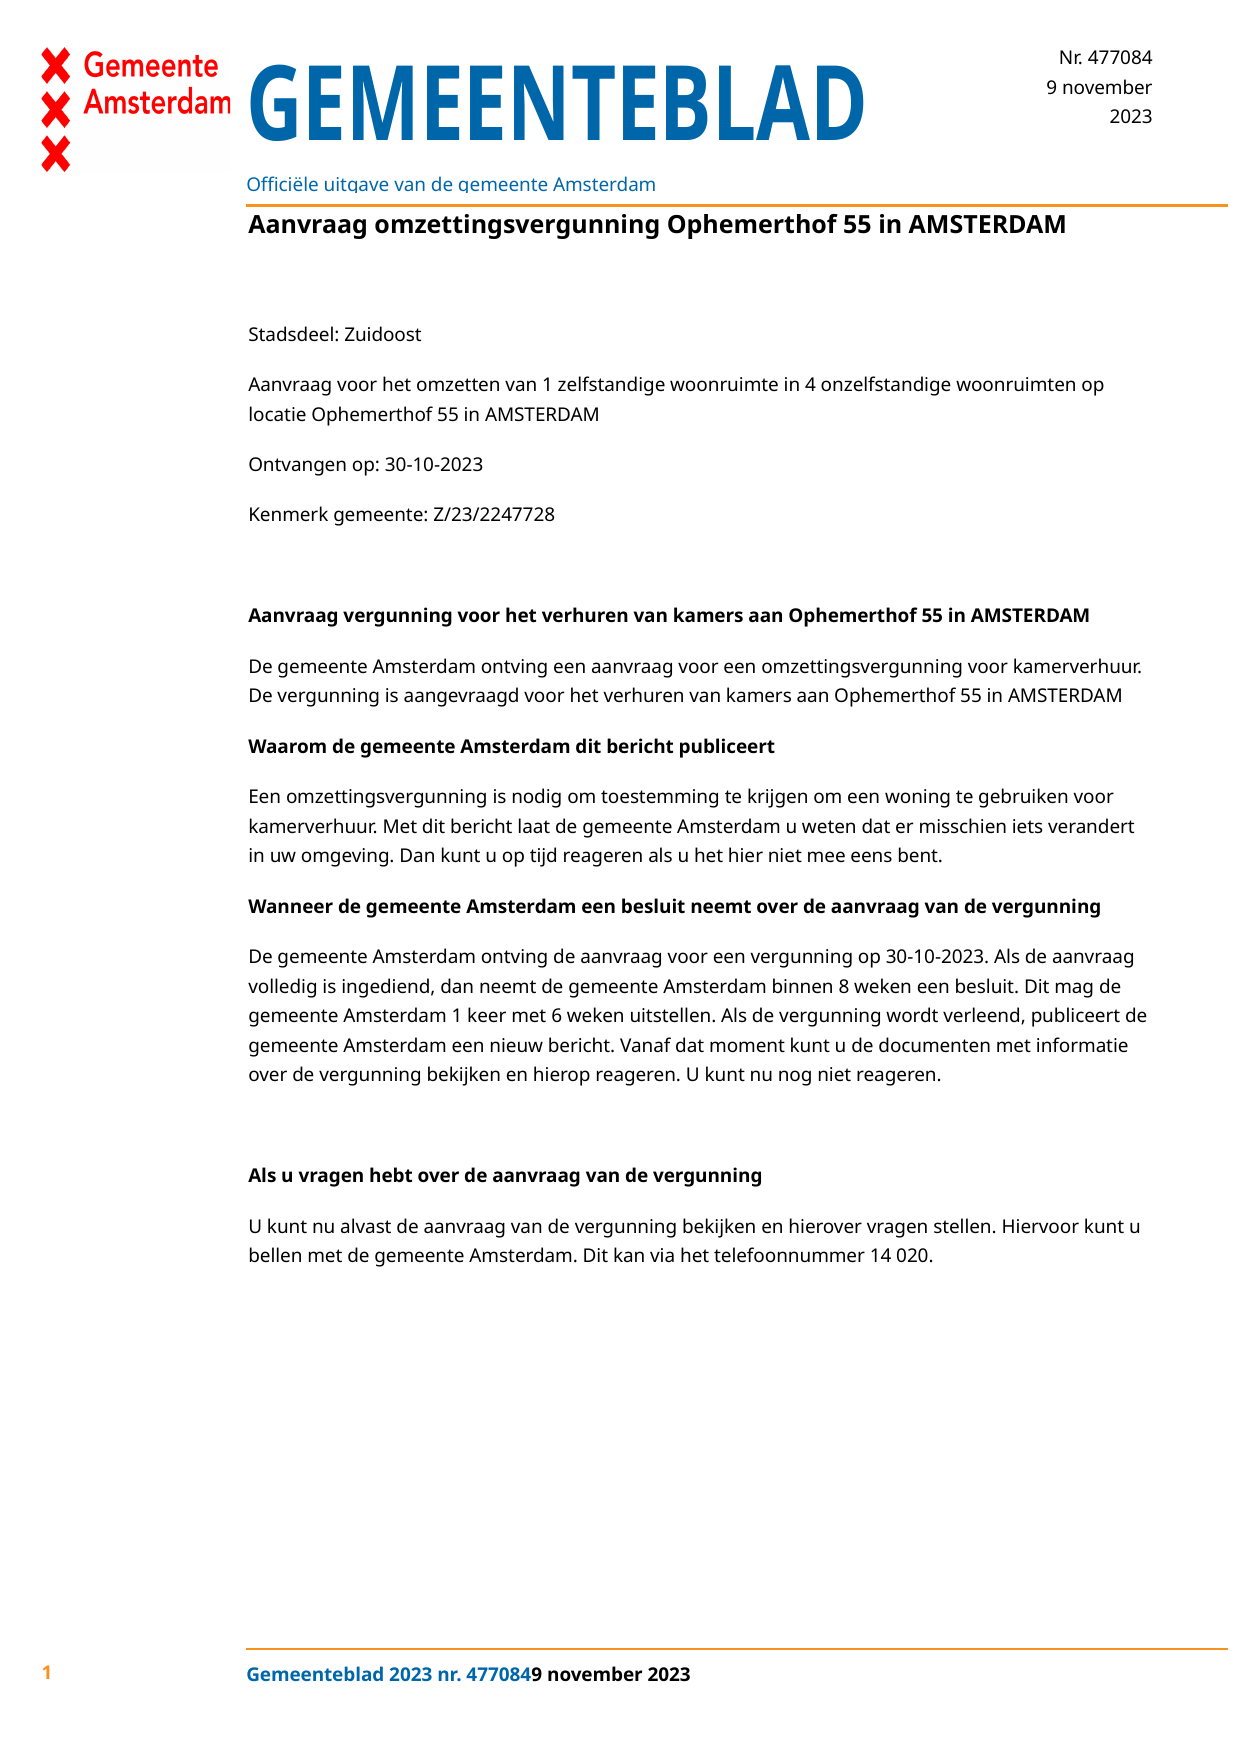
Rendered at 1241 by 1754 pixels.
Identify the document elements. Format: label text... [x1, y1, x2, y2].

text Kenmerk gemeente: Z/23/2247728 [248, 502, 1152, 527]
text Aanvraag omzettingsvergunning Ophemerthof 55 in AMSTERDAM [248, 207, 1152, 241]
text U kunt nu alvast de aanvraag van de vergunning bekijken en hierover vragen stellen. Hiervoor kunt u bellen met de gemeente Amsterdam. Dit kan via het telefoonnummer 14 020. [248, 1213, 1152, 1268]
text Aanvraag vergunning voor het verhuren van kamers aan Ophemerthof 55 in AMSTERDAM [248, 602, 1152, 628]
picture [41, 47, 231, 172]
text De gemeente Amsterdam ontving de aanvraag voor een vergunning op 30-10-2023. Als de aanvraag volledig is ingediend, dan neemt de gemeente Amsterdam binnen 8 weken een besluit. Dit mag de gemeente Amsterdam 1 keer met 6 weken uitstellen. Als de vergunning wordt verleend, publiceert de gemeente Amsterdam een nieuw bericht. Vanaf dat moment kunt u de documenten met informatie over de vergunning bekijken en hierop reageren. U kunt nu nog niet reageren. [248, 943, 1152, 1087]
text Stadsdeel: Zuidoost [248, 321, 1152, 346]
text Als u vragen hebt over de aanvraag van de vergunning [248, 1162, 1152, 1188]
text Wanneer de gemeente Amsterdam een besluit neemt over de aanvraag van de vergunning [248, 893, 1152, 918]
text Aanvraag voor het omzetten van 1 zelfstandige woonruimte in 4 onzelfstandige woonruimten op locatie Ophemerthof 55 in AMSTERDAM [248, 371, 1152, 426]
text Waarom de gemeente Amsterdam dit bericht publiceert [248, 733, 1152, 758]
text Een omzettingsvergunning is nodig om toestemming te krijgen om een woning te gebruiken voor kamerverhuur. Met dit bericht laat de gemeente Amsterdam u weten dat er misschien iets verandert in uw omgeving. Dan kunt u op tijd reageren als u het hier niet mee eens bent. [248, 783, 1152, 868]
text Ontvangen op: 30-10-2023 [248, 451, 1152, 477]
text De gemeente Amsterdam ontving een aanvraag voor een omzettingsvergunning voor kamerverhuur. De vergunning is aangevraagd voor het verhuren van kamers aan Ophemerthof 55 in AMSTERDAM [248, 653, 1152, 708]
